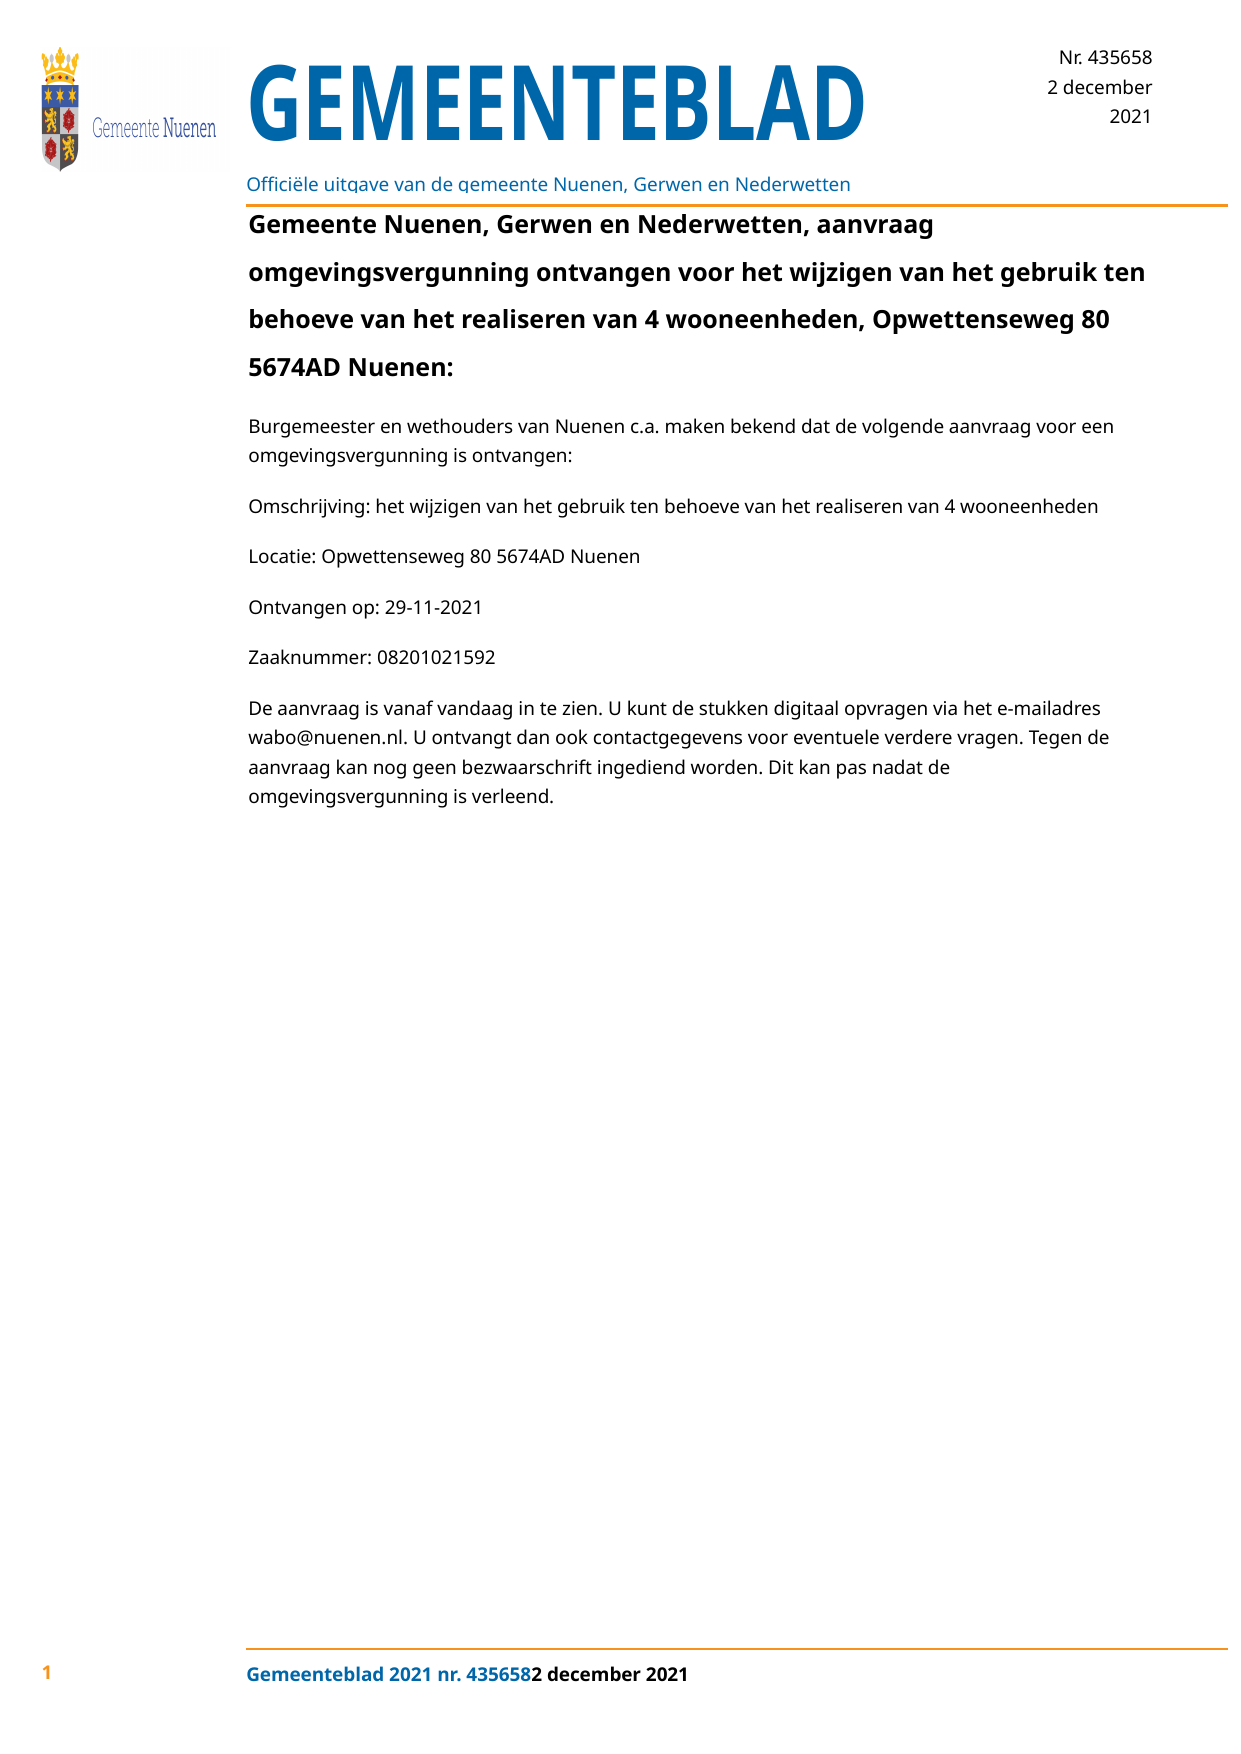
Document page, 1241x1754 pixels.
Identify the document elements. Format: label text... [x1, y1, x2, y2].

text Omschrijving: het wijzigen van het gebruik ten behoeve van het realiseren van 4 wooneenheden [248, 493, 1152, 519]
text Burgemeester en wethouders van Nuenen c.a. maken bekend dat de volgende aanvraag voor een omgevingsvergunning is ontvangen: [248, 413, 1152, 468]
text Ontvangen op: 29-11-2021 [248, 594, 1152, 620]
text De aanvraag is vanaf vandaag in te zien. U kunt de stukken digitaal opvragen via het e-mailadres wabo@nuenen.nl. U ontvangt dan ook contactgegevens voor eventuele verdere vragen. Tegen de aanvraag kan nog geen bezwaarschrift ingediend worden. Dit kan pas nadat de omgevingsvergunning is verleend. [248, 695, 1152, 809]
text Zaaknummer: 08201021592 [248, 644, 1152, 670]
picture [41, 47, 231, 172]
text Locatie: Opwettenseweg 80 5674AD Nuenen [248, 543, 1152, 569]
text Gemeente Nuenen, Gerwen en Nederwetten, aanvraag omgevingsvergunning ontvangen voor het wijzigen van het gebruik ten behoeve van het realiseren van 4 wooneenheden, Opwettenseweg 80 5674AD Nuenen: [248, 207, 1152, 384]
